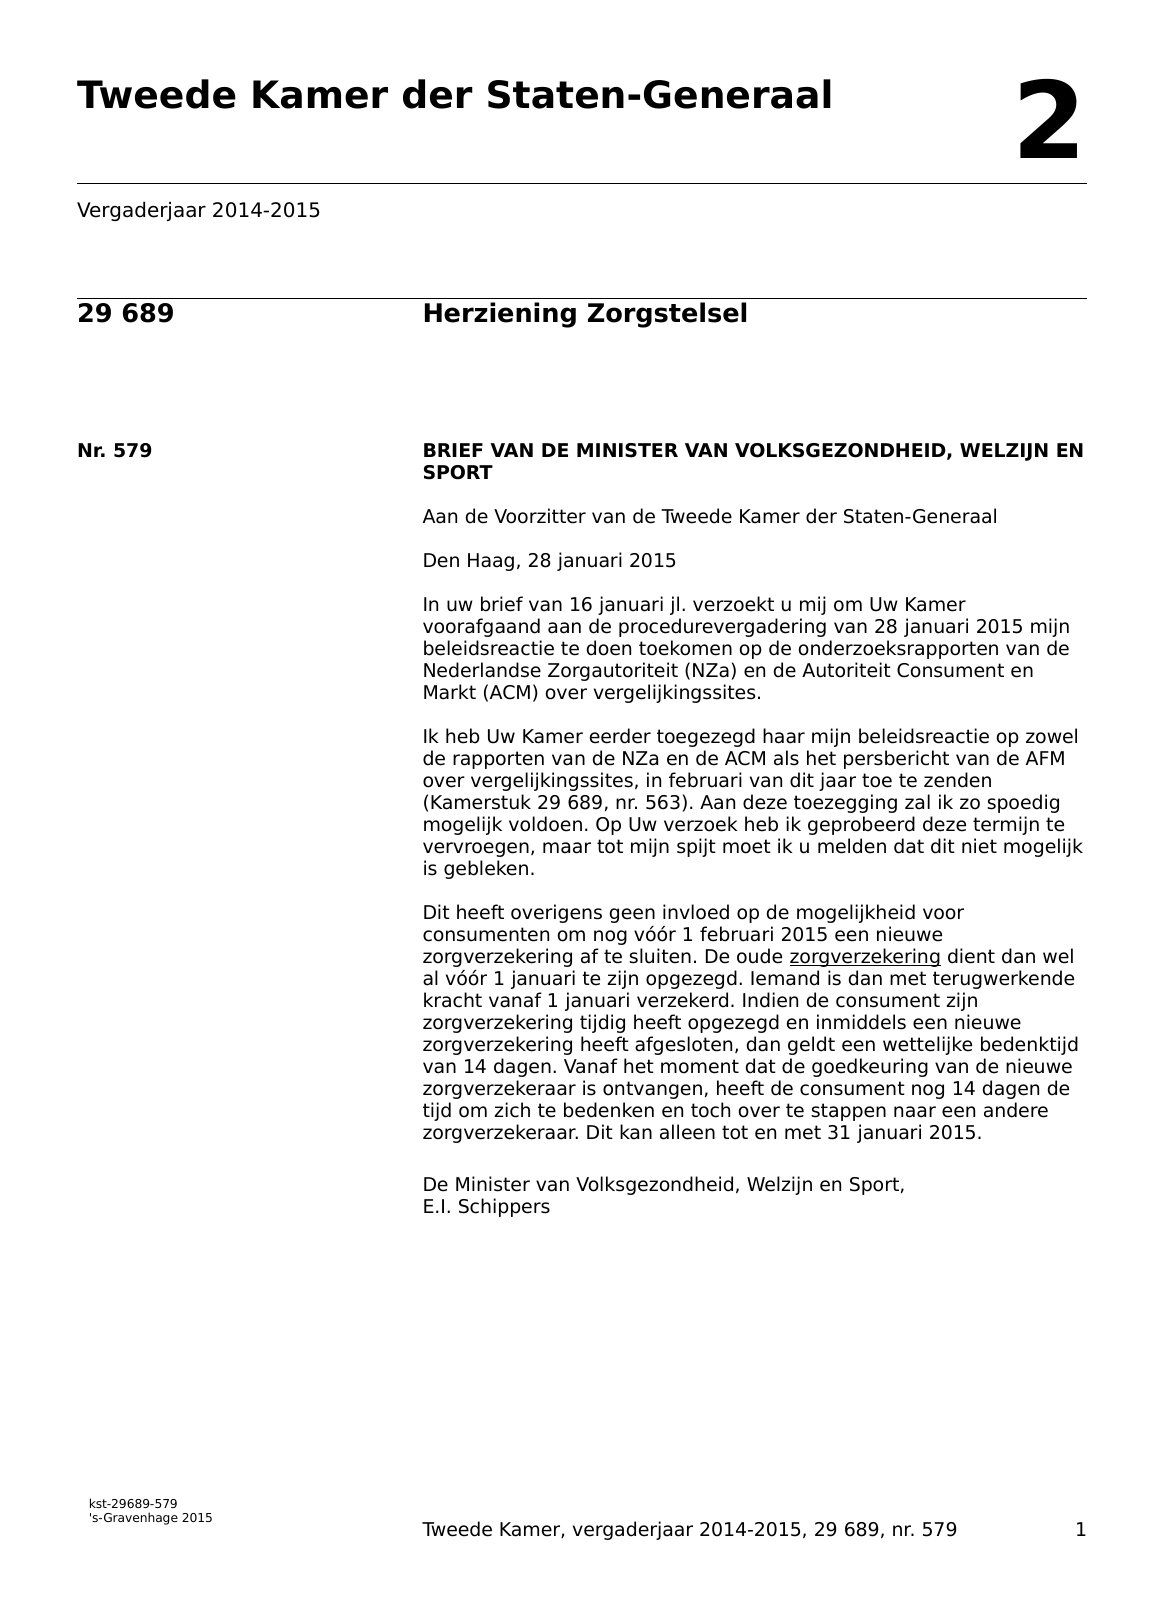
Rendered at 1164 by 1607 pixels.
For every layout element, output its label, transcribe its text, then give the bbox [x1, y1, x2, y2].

table_cell Vergaderjaar 2014-2015 [77, 184, 1087, 298]
text In uw brief van 16 januari jl. verzoekt u mij om Uw Kamer voorafgaand aan de procedurevergadering van 28 januari 2015 mijn beleidsreactie te doen toekomen op de onderzoeksrapporten van de Nederlandse Zorgautoriteit (NZa) en de Autoriteit Consument en Markt (ACM) over vergelijkingssites. [422, 594, 1087, 704]
text kst-29689-579 [88, 1497, 323, 1511]
text Ik heb Uw Kamer eerder toegezegd haar mijn beleidsreactie op zowel de rapporten van de NZa en de ACM als het persbericht van de AFM over vergelijkingssites, in februari van dit jaar toe te zenden (Kamerstuk 29 689, nr. 563). Aan deze toezegging zal ik zo spoedig mogelijk voldoen. Op Uw verzoek heb ik geprobeerd deze termijn te vervroegen, maar tot mijn spijt moet ik u melden dat dit niet mogelijk is gebleken. [422, 726, 1087, 880]
text 's-Gravenhage 2015 [88, 1511, 323, 1525]
text De Minister van Volksgezondheid, Welzijn en Sport, E.I. Schippers [422, 1174, 1087, 1218]
table_header Tweede Kamer der Staten-Generaal [77, 59, 886, 183]
text Den Haag, 28 januari 2015 [422, 550, 1087, 572]
subtitle 29 689 Herziening Zorgstelsel [77, 299, 1087, 329]
table_header 2 [886, 59, 1087, 183]
text Dit heeft overigens geen invloed op de mogelijkheid voor consumenten om nog vóór 1 februari 2015 een nieuwe zorgverzekering af te sluiten. De oude zorgverzekering dient dan wel al vóór 1 januari te zijn opgezegd. Iemand is dan met terugwerkende kracht vanaf 1 januari verzekerd. Indien de consument zijn zorgverzekering tijdig heeft opgezegd en inmiddels een nieuwe zorgverzekering heeft afgesloten, dan geldt een wettelijke bedenktijd van 14 dagen. Vanaf het moment dat de goedkeuring van de nieuwe zorgverzekeraar is ontvangen, heeft de consument nog 14 dagen de tijd om zich te bedenken en toch over te stappen naar een andere zorgverzekeraar. Dit kan alleen tot en met 31 januari 2015. [422, 902, 1087, 1144]
text Aan de Voorzitter van de Tweede Kamer der Staten-Generaal [422, 506, 1087, 528]
subtitle Nr. 579 BRIEF VAN DE MINISTER VAN VOLKSGEZONDHEID, WELZIJN EN SPORT [77, 440, 1087, 484]
